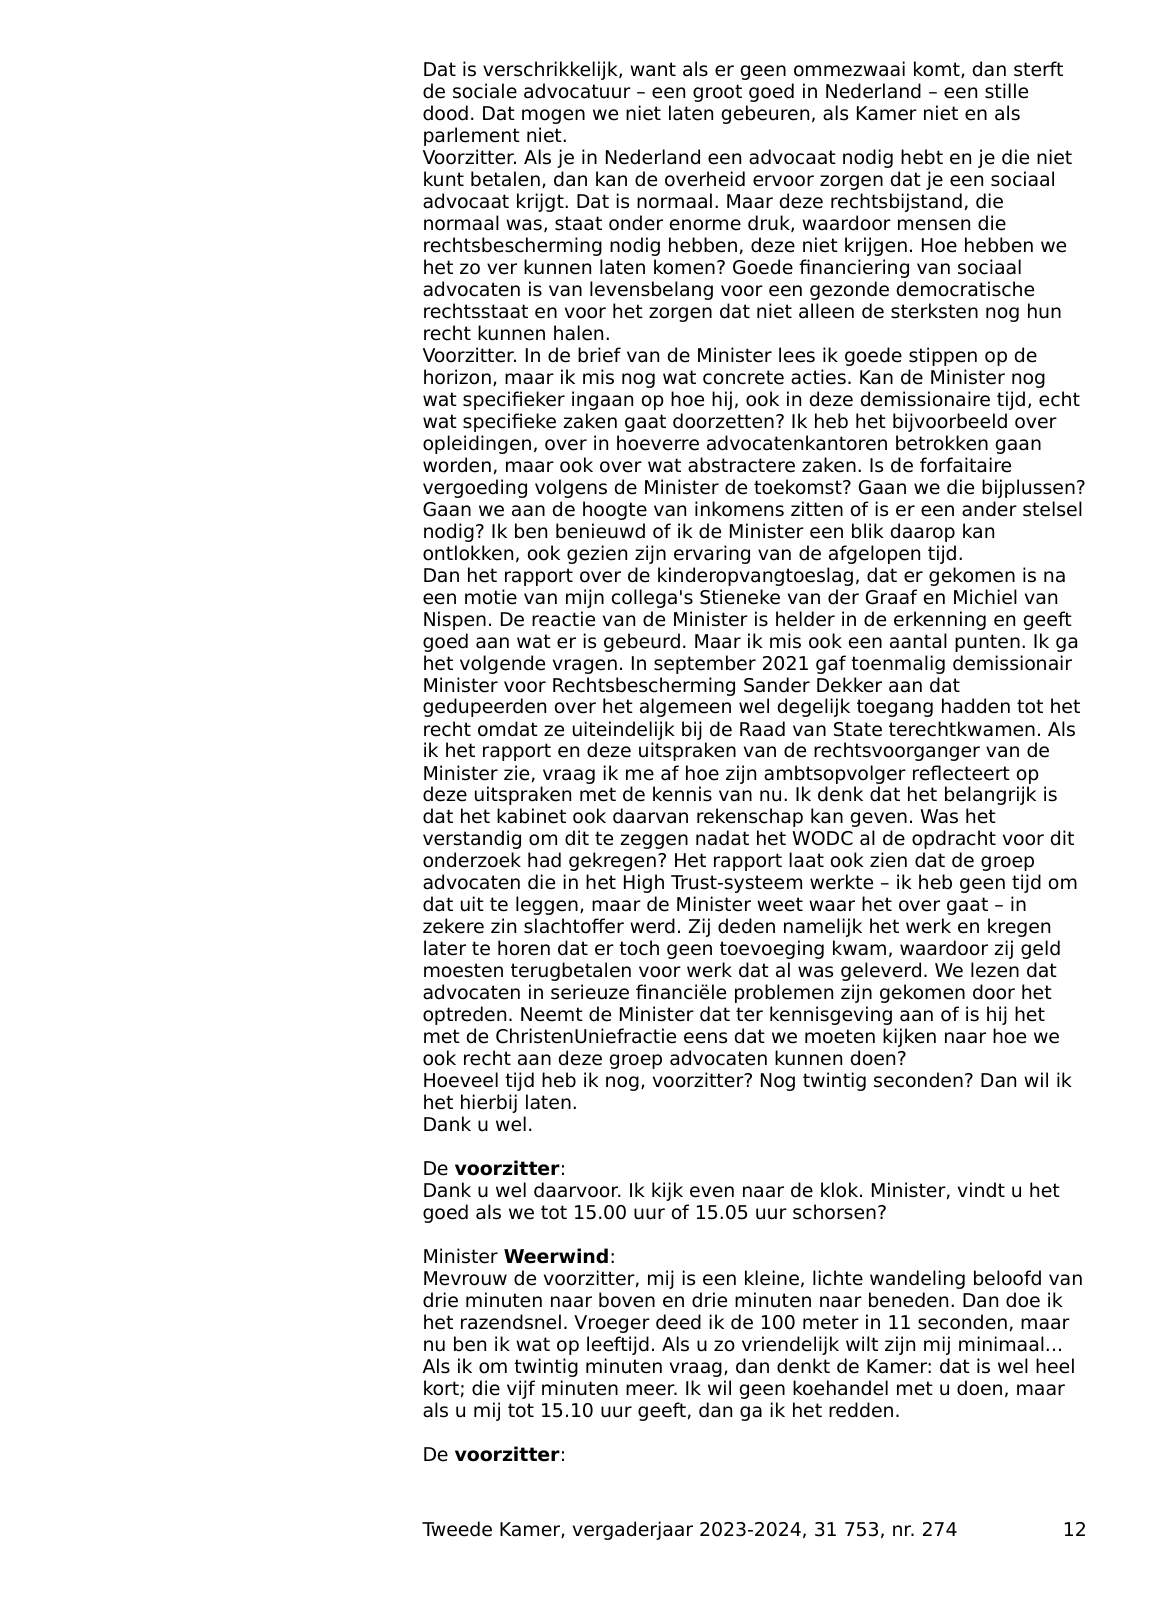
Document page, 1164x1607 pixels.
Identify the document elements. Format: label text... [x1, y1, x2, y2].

text Hoeveel tijd heb ik nog, voorzitter? Nog twintig seconden? Dan wil ik het hierbij laten. [422, 1070, 1087, 1114]
text Mevrouw de voorzitter, mij is een kleine, lichte wandeling beloofd van drie minuten naar boven en drie minuten naar beneden. Dan doe ik het razendsnel. Vroeger deed ik de 100 meter in 11 seconden, maar nu ben ik wat op leeftijd. Als u zo vriendelijk wilt zijn mij minimaal... Als ik om twintig minuten vraag, dan denkt de Kamer: dat is wel heel kort; die vijf minuten meer. Ik wil geen koehandel met u doen, maar als u mij tot 15.10 uur geeft, dan ga ik het redden. [422, 1268, 1087, 1422]
text De voorzitter: [422, 1158, 1087, 1180]
text Dank u wel daarvoor. Ik kijk even naar de klok. Minister, vindt u het goed als we tot 15.00 uur of 15.05 uur schorsen? [422, 1180, 1087, 1224]
text Dan het rapport over de kinderopvangtoeslag, dat er gekomen is na een motie van mijn collega's Stieneke van der Graaf en Michiel van Nispen. De reactie van de Minister is helder in de erkenning en geeft goed aan wat er is gebeurd. Maar ik mis ook een aantal punten. Ik ga het volgende vragen. In september 2021 gaf toenmalig demissionair Minister voor Rechtsbescherming Sander Dekker aan dat gedupeerden over het algemeen wel degelijk toegang hadden tot het recht omdat ze uiteindelijk bij de Raad van State terechtkwamen. Als ik het rapport en deze uitspraken van de rechtsvoorganger van de Minister zie, vraag ik me af hoe zijn ambtsopvolger reflecteert op deze uitspraken met de kennis van nu. Ik denk dat het belangrijk is dat het kabinet ook daarvan rekenschap kan geven. Was het verstandig om dit te zeggen nadat het WODC al de opdracht voor dit onderzoek had gekregen? Het rapport laat ook zien dat de groep advocaten die in het High Trust-systeem werkte – ik heb geen tijd om dat uit te leggen, maar de Minister weet waar het over gaat – in zekere zin slachtoffer werd. Zij deden namelijk het werk en kregen later te horen dat er toch geen toevoeging kwam, waardoor zij geld moesten terugbetalen voor werk dat al was geleverd. We lezen dat advocaten in serieuze financiële problemen zijn gekomen door het optreden. Neemt de Minister dat ter kennisgeving aan of is hij het met de ChristenUniefractie eens dat we moeten kijken naar hoe we ook recht aan deze groep advocaten kunnen doen? [422, 564, 1087, 1070]
text Dank u wel. [422, 1114, 1087, 1136]
text Dat is verschrikkelijk, want als er geen ommezwaai komt, dan sterft de sociale advocatuur – een groot goed in Nederland – een stille dood. Dat mogen we niet laten gebeuren, als Kamer niet en als parlement niet. [422, 59, 1087, 147]
text De voorzitter: [422, 1444, 1087, 1466]
text Voorzitter. Als je in Nederland een advocaat nodig hebt en je die niet kunt betalen, dan kan de overheid ervoor zorgen dat je een sociaal advocaat krijgt. Dat is normaal. Maar deze rechtsbijstand, die normaal was, staat onder enorme druk, waardoor mensen die rechtsbescherming nodig hebben, deze niet krijgen. Hoe hebben we het zo ver kunnen laten komen? Goede financiering van sociaal advocaten is van levensbelang voor een gezonde democratische rechtsstaat en voor het zorgen dat niet alleen de sterksten nog hun recht kunnen halen. [422, 147, 1087, 345]
text Minister Weerwind: [422, 1246, 1087, 1268]
text Voorzitter. In de brief van de Minister lees ik goede stippen op de horizon, maar ik mis nog wat concrete acties. Kan de Minister nog wat specifieker ingaan op hoe hij, ook in deze demissionaire tijd, echt wat specifieke zaken gaat doorzetten? Ik heb het bijvoorbeeld over opleidingen, over in hoeverre advocatenkantoren betrokken gaan worden, maar ook over wat abstractere zaken. Is de forfaitaire vergoeding volgens de Minister de toekomst? Gaan we die bijplussen? Gaan we aan de hoogte van inkomens zitten of is er een ander stelsel nodig? Ik ben benieuwd of ik de Minister een blik daarop kan ontlokken, ook gezien zijn ervaring van de afgelopen tijd. [422, 345, 1087, 564]
